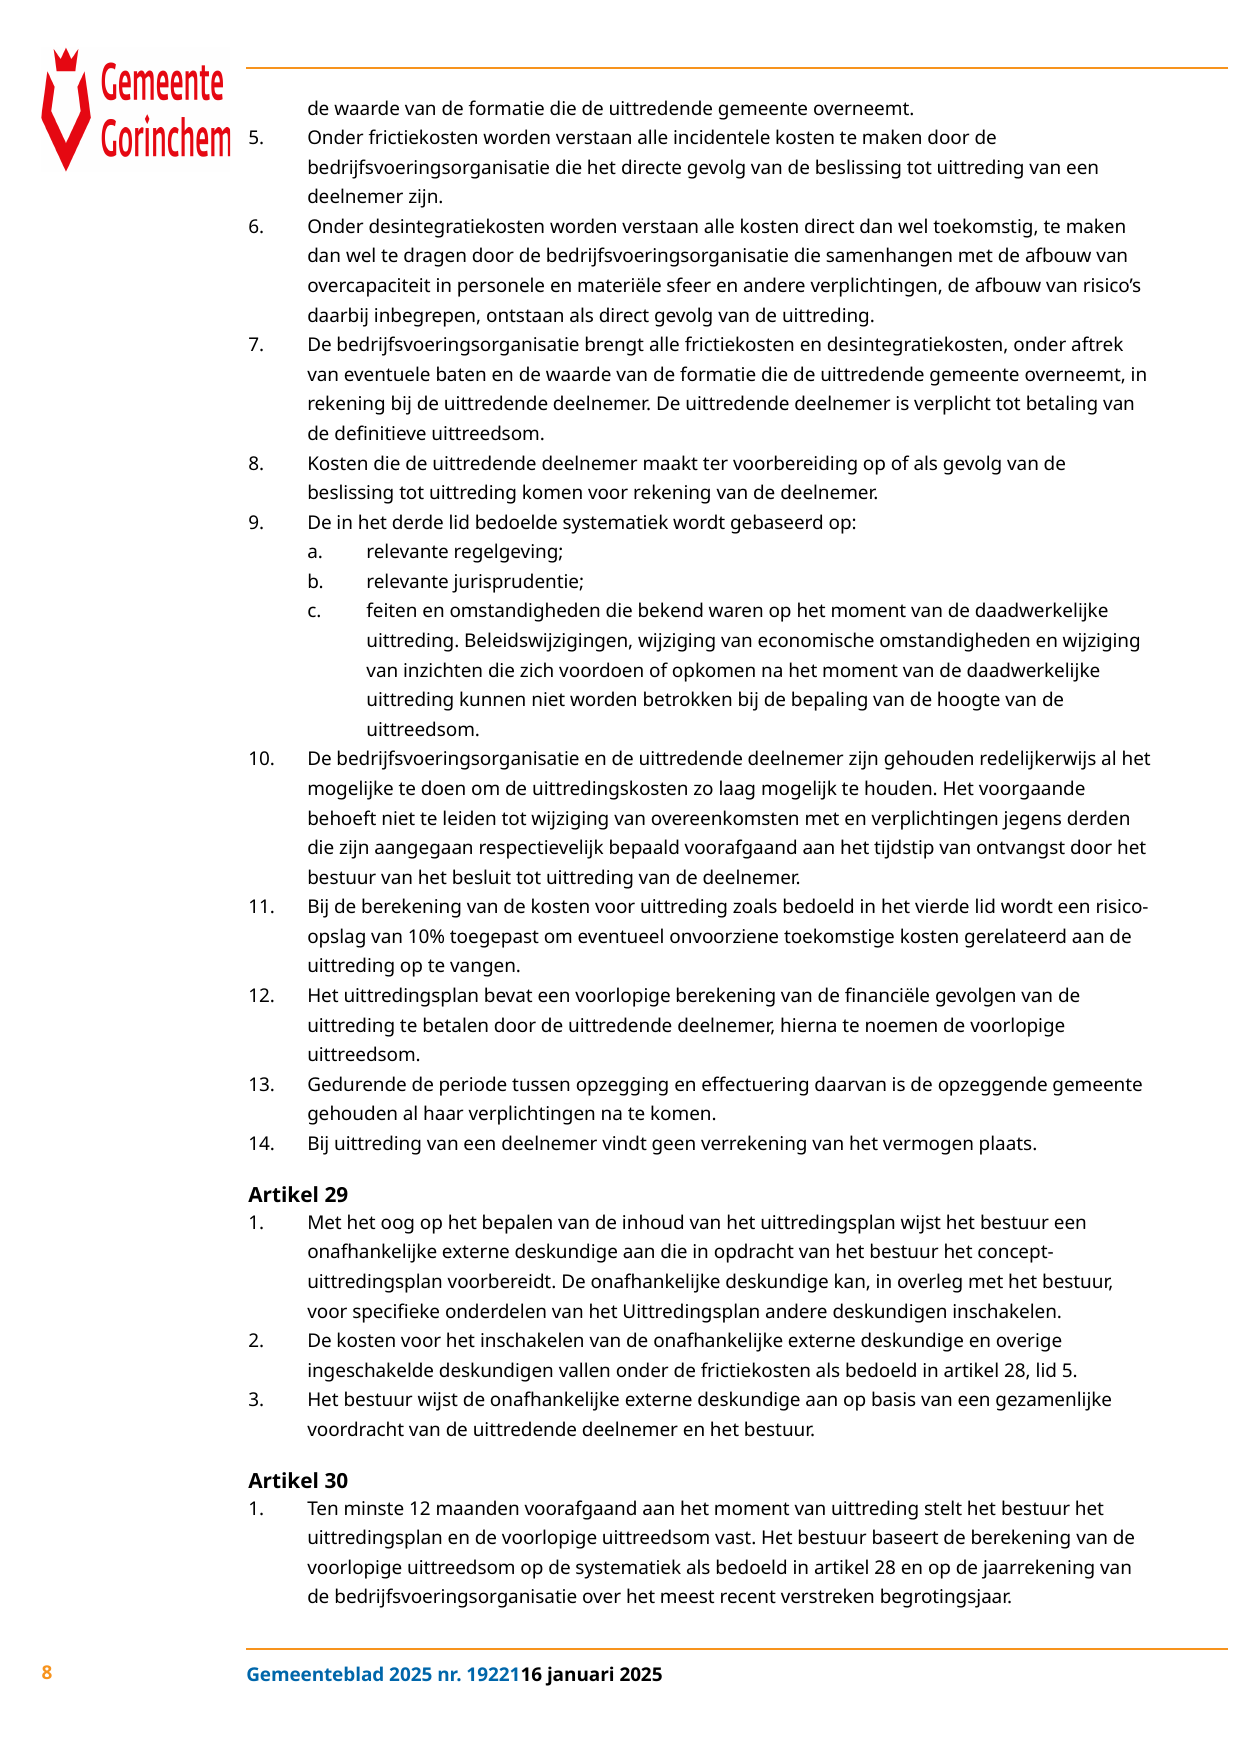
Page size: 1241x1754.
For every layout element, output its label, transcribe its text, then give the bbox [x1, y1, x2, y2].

list Het bestuur wijst de onafhankelijke externe deskundige aan op basis van een gezamenlijke voordracht van de uittredende deelnemer en het bestuur. [248, 1387, 1152, 1442]
list De kosten voor het inschakelen van de onafhankelijke externe deskundige en overige ingeschakelde deskundigen vallen onder de frictiekosten als bedoeld in artikel 28, lid 5. [248, 1327, 1152, 1383]
list relevante jurisprudentie; [307, 568, 1152, 594]
list feiten en omstandigheden die bekend waren op het moment van de daadwerkelijke uittreding. Beleidswijzigingen, wijziging van economische omstandigheden en wijziging van inzichten die zich voordoen of opkomen na het moment van de daadwerkelijke uittreding kunnen niet worden betrokken bij de bepaling van de hoogte van de uittreedsom. [307, 598, 1152, 742]
list Kosten die de uittredende deelnemer maakt ter voorbereiding op of als gevolg van de beslissing tot uittreding komen voor rekening van de deelnemer. [248, 450, 1152, 505]
text Artikel 29 [248, 1181, 1152, 1209]
list De bedrijfsvoeringsorganisatie en de uittredende deelnemer zijn gehouden redelijkerwijs al het mogelijke te doen om de uittredingskosten zo laag mogelijk te houden. Het voorgaande behoeft niet te leiden tot wijziging van overeenkomsten met en verplichtingen jegens derden die zijn aangegaan respectievelijk bepaald voorafgaand aan het tijdstip van ontvangst door het bestuur van het besluit tot uittreding van de deelnemer. [248, 746, 1152, 890]
list Onder frictiekosten worden verstaan alle incidentele kosten te maken door de bedrijfsvoeringsorganisatie die het directe gevolg van de beslissing tot uittreding van een deelnemer zijn. [248, 124, 1152, 209]
text Artikel 30 [248, 1467, 1152, 1495]
list Bij uittreding van een deelnemer vindt geen verrekening van het vermogen plaats. [248, 1130, 1152, 1156]
list De in het derde lid bedoelde systematiek wordt gebaseerd op: [248, 509, 1152, 535]
list Het uittredingsplan bevat een voorlopige berekening van de financiële gevolgen van de uittreding te betalen door de uittredende deelnemer, hierna te noemen de voorlopige uittreedsom. [248, 982, 1152, 1067]
list Met het oog op het bepalen van de inhoud van het uittredingsplan wijst het bestuur een onafhankelijke externe deskundige aan die in opdracht van het bestuur het concept-uittredingsplan voorbereidt. De onafhankelijke deskundige kan, in overleg met het bestuur, voor specifieke onderdelen van het Uittredingsplan andere deskundigen inschakelen. [248, 1209, 1152, 1323]
picture [41, 47, 231, 172]
list Ten minste 12 maanden voorafgaand aan het moment van uittreding stelt het bestuur het uittredingsplan en de voorlopige uittreedsom vast. Het bestuur baseert de berekening van de voorlopige uittreedsom op de systematiek als bedoeld in artikel 28 en op de jaarrekening van de bedrijfsvoeringsorganisatie over het meest recent verstreken begrotingsjaar. [248, 1495, 1152, 1609]
list Gedurende de periode tussen opzegging en effectuering daarvan is de opzeggende gemeente gehouden al haar verplichtingen na te komen. [248, 1071, 1152, 1126]
list Bij de berekening van de kosten voor uittreding zoals bedoeld in het vierde lid wordt een risico-opslag van 10% toegepast om eventueel onvoorziene toekomstige kosten gerelateerd aan de uittreding op te vangen. [248, 893, 1152, 978]
list Onder desintegratiekosten worden verstaan alle kosten direct dan wel toekomstig, te maken dan wel te dragen door de bedrijfsvoeringsorganisatie die samenhangen met de afbouw van overcapaciteit in personele en materiële sfeer en andere verplichtingen, de afbouw van risico’s daarbij inbegrepen, ontstaan als direct gevolg van de uittreding. [248, 213, 1152, 328]
list De bedrijfsvoeringsorganisatie brengt alle frictiekosten en desintegratiekosten, onder aftrek van eventuele baten en de waarde van de formatie die de uittredende gemeente overneemt, in rekening bij de uittredende deelnemer. De uittredende deelnemer is verplicht tot betaling van de definitieve uittreedsom. [248, 331, 1152, 446]
list de waarde van de formatie die de uittredende gemeente overneemt. [248, 95, 1152, 121]
list relevante regelgeving; [307, 538, 1152, 564]
